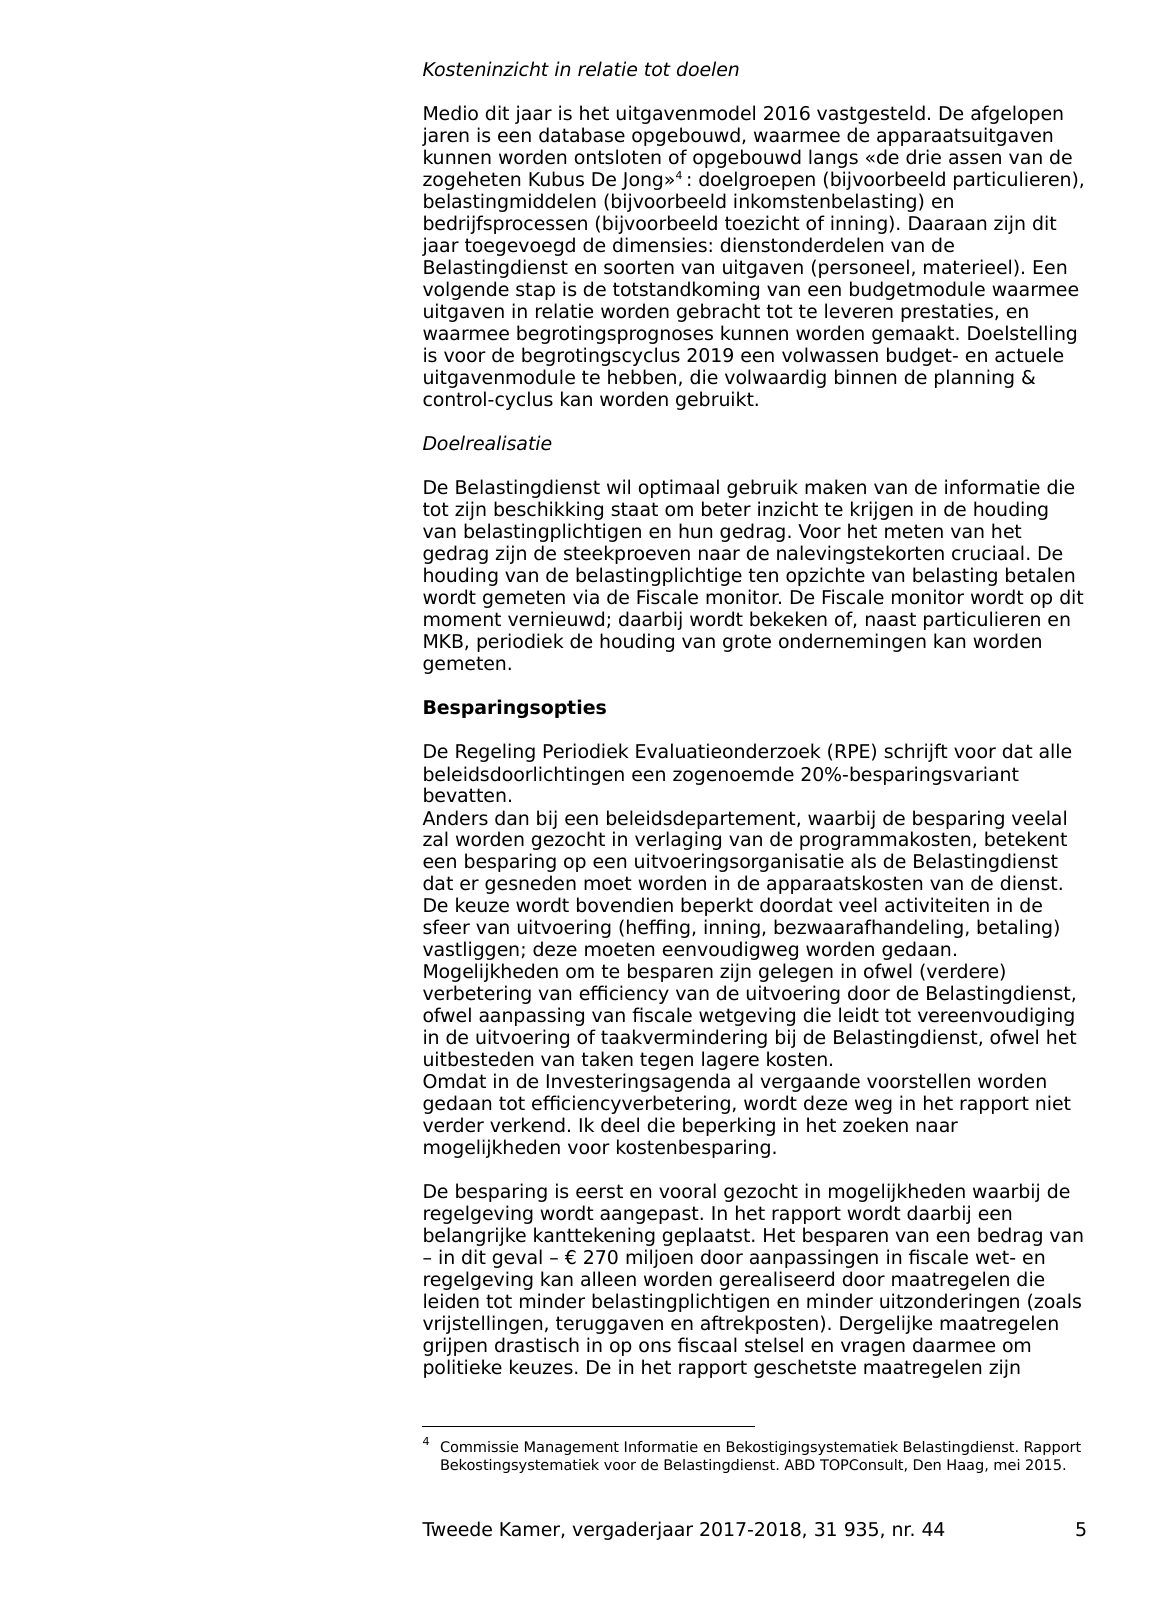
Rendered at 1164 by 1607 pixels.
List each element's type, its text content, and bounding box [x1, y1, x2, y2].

text Omdat in de Investeringsagenda al vergaande voorstellen worden gedaan tot efficiencyverbetering, wordt deze weg in het rapport niet verder verkend. Ik deel die beperking in het zoeken naar mogelijkheden voor kostenbesparing. [422, 1071, 1087, 1159]
text Medio dit jaar is het uitgavenmodel 2016 vastgesteld. De afgelopen jaren is een database opgebouwd, waarmee de apparaatsuitgaven kunnen worden ontsloten of opgebouwd langs «de drie assen van de zogeheten Kubus De Jong»: doelgroepen (bijvoorbeeld particulieren), belastingmiddelen (bijvoorbeeld inkomstenbelasting) en bedrijfsprocessen (bijvoorbeeld toezicht of inning). Daaraan zijn dit jaar toegevoegd de dimensies: dienstonderdelen van de Belastingdienst en soorten van uitgaven (personeel, materieel). Een volgende stap is de totstandkoming van een budgetmodule waarmee uitgaven in relatie worden gebracht tot te leveren prestaties, en waarmee begrotingsprognoses kunnen worden gemaakt. Doelstelling is voor de begrotingscyclus 2019 een volwassen budget- en actuele uitgavenmodule te hebben, die volwaardig binnen de planning & control-cyclus kan worden gebruikt. [422, 103, 1087, 411]
subtitle Besparingsopties [422, 697, 1087, 719]
text De besparing is eerst en vooral gezocht in mogelijkheden waarbij de regelgeving wordt aangepast. In het rapport wordt daarbij een belangrijke kanttekening geplaatst. Het besparen van een bedrag van – in dit geval – € 270 miljoen door aanpassingen in fiscale wet- en regelgeving kan alleen worden gerealiseerd door maatregelen die leiden tot minder belastingplichtigen en minder uitzonderingen (zoals vrijstellingen, teruggaven en aftrekposten). Dergelijke maatregelen grijpen drastisch in op ons fiscaal stelsel en vragen daarmee om politieke keuzes. De in het rapport geschetste maatregelen zijn [422, 1181, 1087, 1379]
text De Belastingdienst wil optimaal gebruik maken van de informatie die tot zijn beschikking staat om beter inzicht te krijgen in de houding van belastingplichtigen en hun gedrag. Voor het meten van het gedrag zijn de steekproeven naar de nalevingstekorten cruciaal. De houding van de belastingplichtige ten opzichte van belasting betalen wordt gemeten via de Fiscale monitor. De Fiscale monitor wordt op dit moment vernieuwd; daarbij wordt bekeken of, naast particulieren en MKB, periodiek de houding van grote ondernemingen kan worden gemeten. [422, 477, 1087, 675]
text Anders dan bij een beleidsdepartement, waarbij de besparing veelal zal worden gezocht in verlaging van de programmakosten, betekent een besparing op een uitvoeringsorganisatie als de Belastingdienst dat er gesneden moet worden in de apparaatskosten van de dienst. De keuze wordt bovendien beperkt doordat veel activiteiten in de sfeer van uitvoering (heffing, inning, bezwaarafhandeling, betaling) vastliggen; deze moeten eenvoudigweg worden gedaan. [422, 807, 1087, 961]
subtitle Doelrealisatie [422, 433, 1087, 455]
text Mogelijkheden om te besparen zijn gelegen in ofwel (verdere) verbetering van efficiency van de uitvoering door de Belastingdienst, ofwel aanpassing van fiscale wetgeving die leidt tot vereenvoudiging in de uitvoering of taakvermindering bij de Belastingdienst, ofwel het uitbesteden van taken tegen lagere kosten. [422, 961, 1087, 1071]
subtitle Kosteninzicht in relatie tot doelen [422, 59, 1087, 81]
text De Regeling Periodiek Evaluatieonderzoek (RPE) schrijft voor dat alle beleidsdoorlichtingen een zogenoemde 20%-besparingsvariant bevatten. [422, 741, 1087, 807]
text Commissie Management Informatie en Bekostigingsystematiek Belastingdienst. Rapport Bekostingsystematiek voor de Belastingdienst. ABD TOPConsult, Den Haag, mei 2015. [422, 1435, 1087, 1474]
